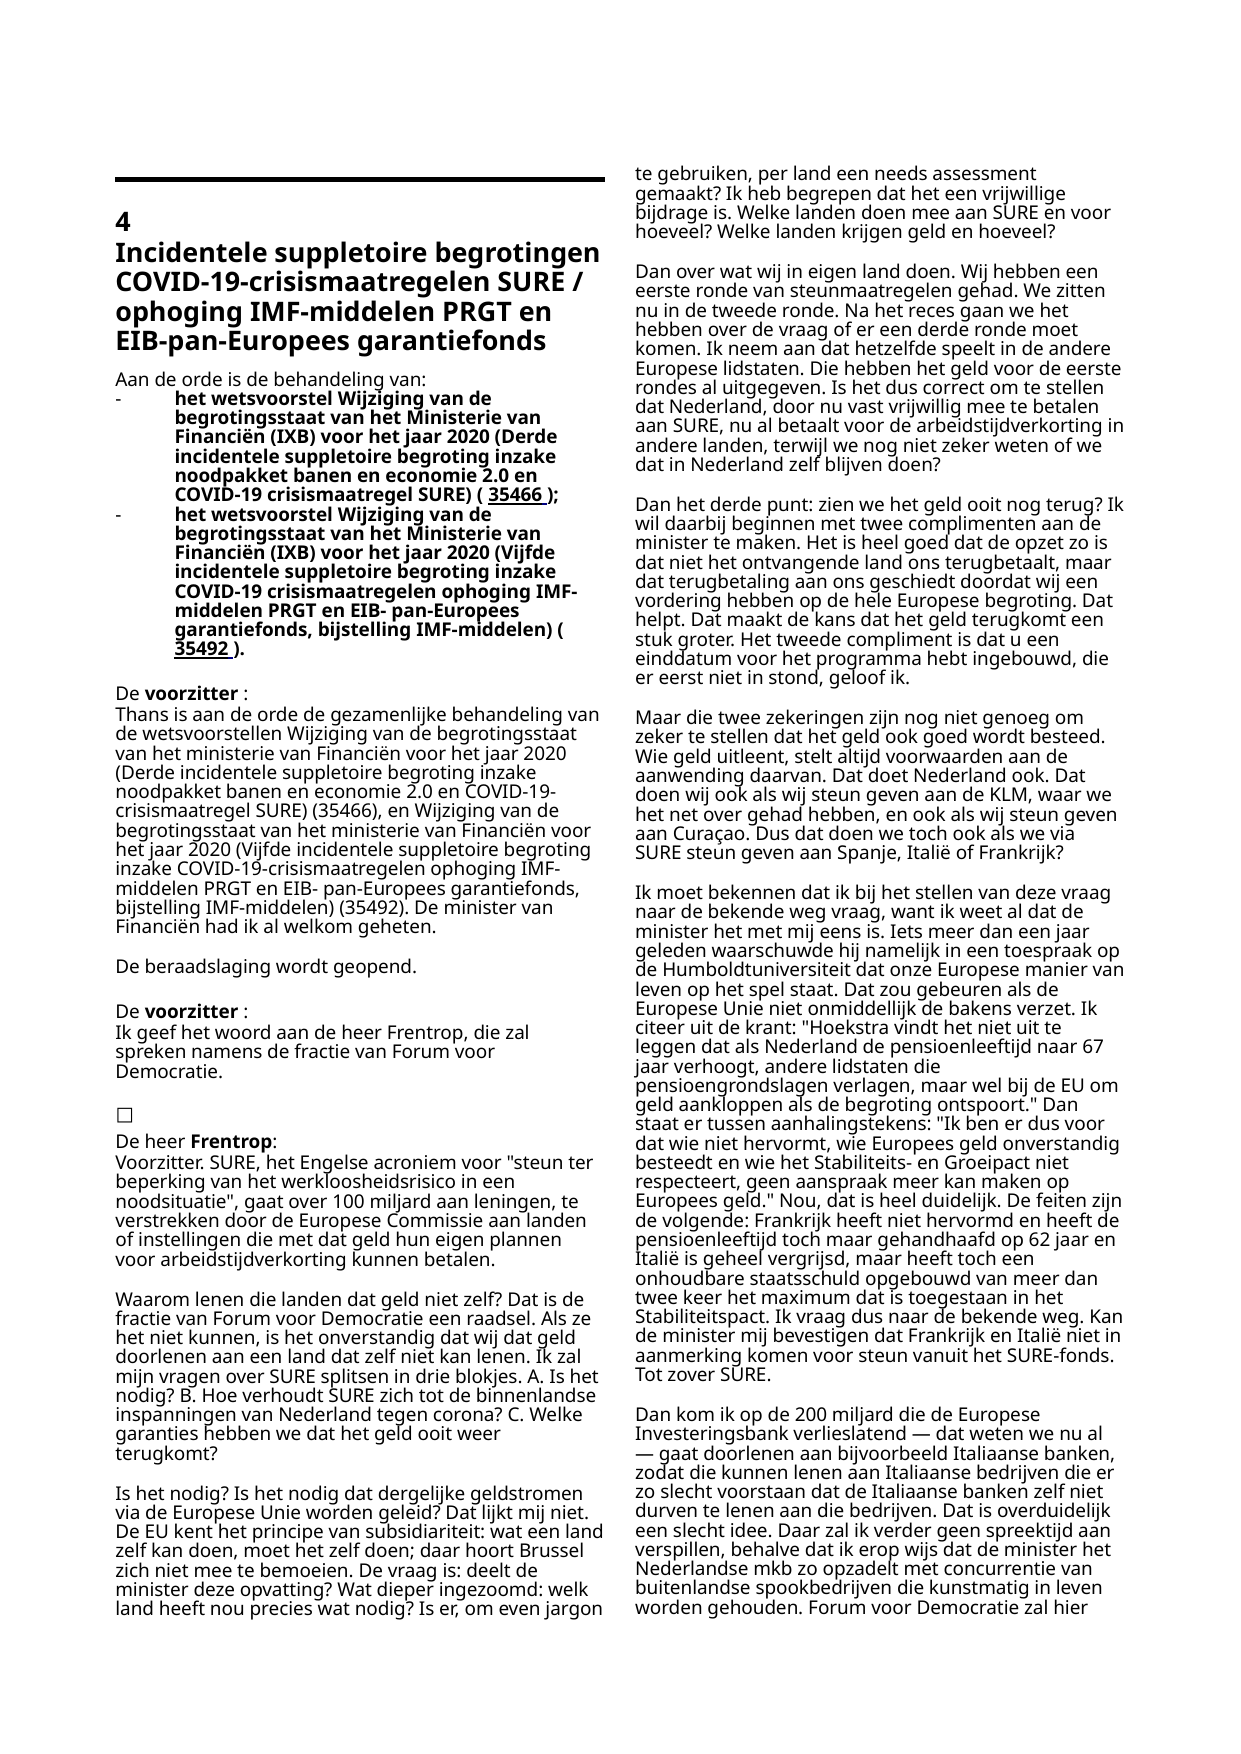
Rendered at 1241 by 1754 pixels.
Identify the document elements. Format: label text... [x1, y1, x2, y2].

text Is het nodig? Is het nodig dat dergelijke geldstromen via de Europese Unie worden geleid? Dat lijkt mij niet. De EU kent het principe van subsidiariteit: wat een land zelf kan doen, moet het zelf doen; daar hoort Brussel zich niet mee te bemoeien. De vraag is: deelt de minister deze opvatting? Wat dieper ingezoomd: welk land heeft nou precies wat nodig? Is er, om even jargon [115, 1485, 605, 1619]
text Waarom lenen die landen dat geld niet zelf? Dat is de fractie van Forum voor Democratie een raadsel. Als ze het niet kunnen, is het onverstandig dat wij dat geld doorlenen aan een land dat zelf niet kan lenen. Ik zal mijn vragen over SURE splitsen in drie blokjes. A. Is het nodig? B. Hoe verhoudt SURE zich tot de binnenlandse inspanningen van Nederland tegen corona? C. Welke garanties hebben we dat het geld ooit weer terugkomt? [115, 1291, 605, 1464]
text De voorzitter : [115, 680, 605, 706]
text Dan over wat wij in eigen land doen. Wij hebben een eerste ronde van steunmaatregelen gehad. We zitten nu in de tweede ronde. Na het reces gaan we het hebben over de vraag of er een derde ronde moet komen. Ik neem aan dat hetzelfde speelt in de andere Europese lidstaten. Die hebben het geld voor de eerste rondes al uitgegeven. Is het dus correct om te stellen dat Nederland, door nu vast vrijwillig mee te betalen aan SURE, nu al betaalt voor de arbeidstijdverkorting in andere landen, terwijl we nog niet zeker weten of we dat in Nederland zelf blijven doen? [635, 263, 1125, 475]
text 4 [115, 203, 605, 239]
text Dan het derde punt: zien we het geld ooit nog terug? Ik wil daarbij beginnen met twee complimenten aan de minister te maken. Het is heel goed dat de opzet zo is dat niet het ontvangende land ons terugbetaalt, maar dat terugbetaling aan ons geschiedt doordat wij een vordering hebben op de hele Europese begroting. Dat helpt. Dat maakt de kans dat het geld terugkomt een stuk groter. Het tweede compliment is dat u een einddatum voor het programma hebt ingebouwd, die er eerst niet in stond, geloof ik. [635, 496, 1125, 688]
text De heer Frentrop: [115, 1128, 605, 1154]
text te gebruiken, per land een needs assessment gemaakt? Ik heb begrepen dat het een vrijwillige bijdrage is. Welke landen doen mee aan SURE en voor hoeveel? Welke landen krijgen geld en hoeveel? [635, 165, 1125, 242]
text Incidentele suppletoire begrotingen COVID-19-crisismaatregelen SURE / ophoging IMF-middelen PRGT en EIB-pan-Europees garantiefonds [115, 239, 605, 371]
text Voorzitter. SURE, het Engelse acroniem voor "steun ter beperking van het werkloosheidsrisico in een noodsituatie", gaat over 100 miljard aan leningen, te verstrekken door de Europese Commissie aan landen of instellingen die met dat geld hun eigen plannen voor arbeidstijdverkorting kunnen betalen. [115, 1154, 605, 1270]
text De voorzitter : [115, 998, 605, 1024]
text De beraadslaging wordt geopend. [115, 958, 605, 977]
text Dan kom ik op de 200 miljard die de Europese Investeringsbank verlieslatend — dat weten we nu al — gaat doorlenen aan bijvoorbeeld Italiaanse banken, zodat die kunnen lenen aan Italiaanse bedrijven die er zo slecht voorstaan dat de Italiaanse banken zelf niet durven te lenen aan die bedrijven. Dat is overduidelijk een slecht idee. Daar zal ik verder geen spreektijd aan verspillen, behalve dat ik erop wijs dat de minister het Nederlandse mkb zo opzadelt met concurrentie van buitenlandse spookbedrijven die kunstmatig in leven worden gehouden. Forum voor Democratie zal hier [635, 1406, 1125, 1618]
text Ik geef het woord aan de heer Frentrop, die zal spreken namens de fractie van Forum voor Democratie. [115, 1024, 605, 1082]
text Aan de orde is de behandeling van: [115, 371, 605, 390]
list het wetsvoorstel Wijziging van de begrotingsstaat van het Ministerie van Financiën (IXB) voor het jaar 2020 (Vijfde incidentele suppletoire begroting inzake COVID-19 crisismaatregelen ophoging IMF-middelen PRGT en EIB- pan-Europees garantiefonds, bijstelling IMF-middelen) ( 35492 ). [115, 506, 605, 660]
text Thans is aan de orde de gezamenlijke behandeling van de wetsvoorstellen Wijziging van de begrotingsstaat van het ministerie van Financiën voor het jaar 2020 (Derde incidentele suppletoire begroting inzake noodpakket banen en economie 2.0 en COVID-19-crisismaatregel SURE) (35466), en Wijziging van de begrotingsstaat van het ministerie van Financiën voor het jaar 2020 (Vijfde incidentele suppletoire begroting inzake COVID-19-crisismaatregelen ophoging IMF-middelen PRGT en EIB- pan-Europees garantiefonds, bijstelling IMF-middelen) (35492). De minister van Financiën had ik al welkom geheten. [115, 706, 605, 937]
text ⬜ [115, 1103, 605, 1128]
text Maar die twee zekeringen zijn nog niet genoeg om zeker te stellen dat het geld ook goed wordt besteed. Wie geld uitleent, stelt altijd voorwaarden aan de aanwending daarvan. Dat doet Nederland ook. Dat doen wij ook als wij steun geven aan de KLM, waar we het net over gehad hebben, en ook als wij steun geven aan Curaçao. Dus dat doen we toch ook als we via SURE steun geven aan Spanje, Italië of Frankrijk? [635, 709, 1125, 863]
text Ik moet bekennen dat ik bij het stellen van deze vraag naar de bekende weg vraag, want ik weet al dat de minister het met mij eens is. Iets meer dan een jaar geleden waarschuwde hij namelijk in een toespraak op de Humboldtuniversiteit dat onze Europese manier van leven op het spel staat. Dat zou gebeuren als de Europese Unie niet onmiddellijk de bakens verzet. Ik citeer uit de krant: "Hoekstra vindt het niet uit te leggen dat als Nederland de pensioenleeftijd naar 67 jaar verhoogt, andere lidstaten die pensioengrondslagen verlagen, maar wel bij de EU om geld aankloppen als de begroting ontspoort." Dan staat er tussen aanhalingstekens: "Ik ben er dus voor dat wie niet hervormt, wie Europees geld onverstandig besteedt en wie het Stabiliteits- en Groeipact niet respecteert, geen aanspraak meer kan maken op Europees geld." Nou, dat is heel duidelijk. De feiten zijn de volgende: Frankrijk heeft niet hervormd en heeft de pensioenleeftijd toch maar gehandhaafd op 62 jaar en Italië is geheel vergrijsd, maar heeft toch een onhoudbare staatsschuld opgebouwd van meer dan twee keer het maximum dat is toegestaan in het Stabiliteitspact. Ik vraag dus naar de bekende weg. Kan de minister mij bevestigen dat Frankrijk en Italië niet in aanmerking komen voor steun vanuit het SURE-fonds. Tot zover SURE. [635, 884, 1125, 1385]
list het wetsvoorstel Wijziging van de begrotingsstaat van het Ministerie van Financiën (IXB) voor het jaar 2020 (Derde incidentele suppletoire begroting inzake noodpakket banen en economie 2.0 en COVID-19 crisismaatregel SURE) ( 35466 ); [115, 390, 605, 506]
